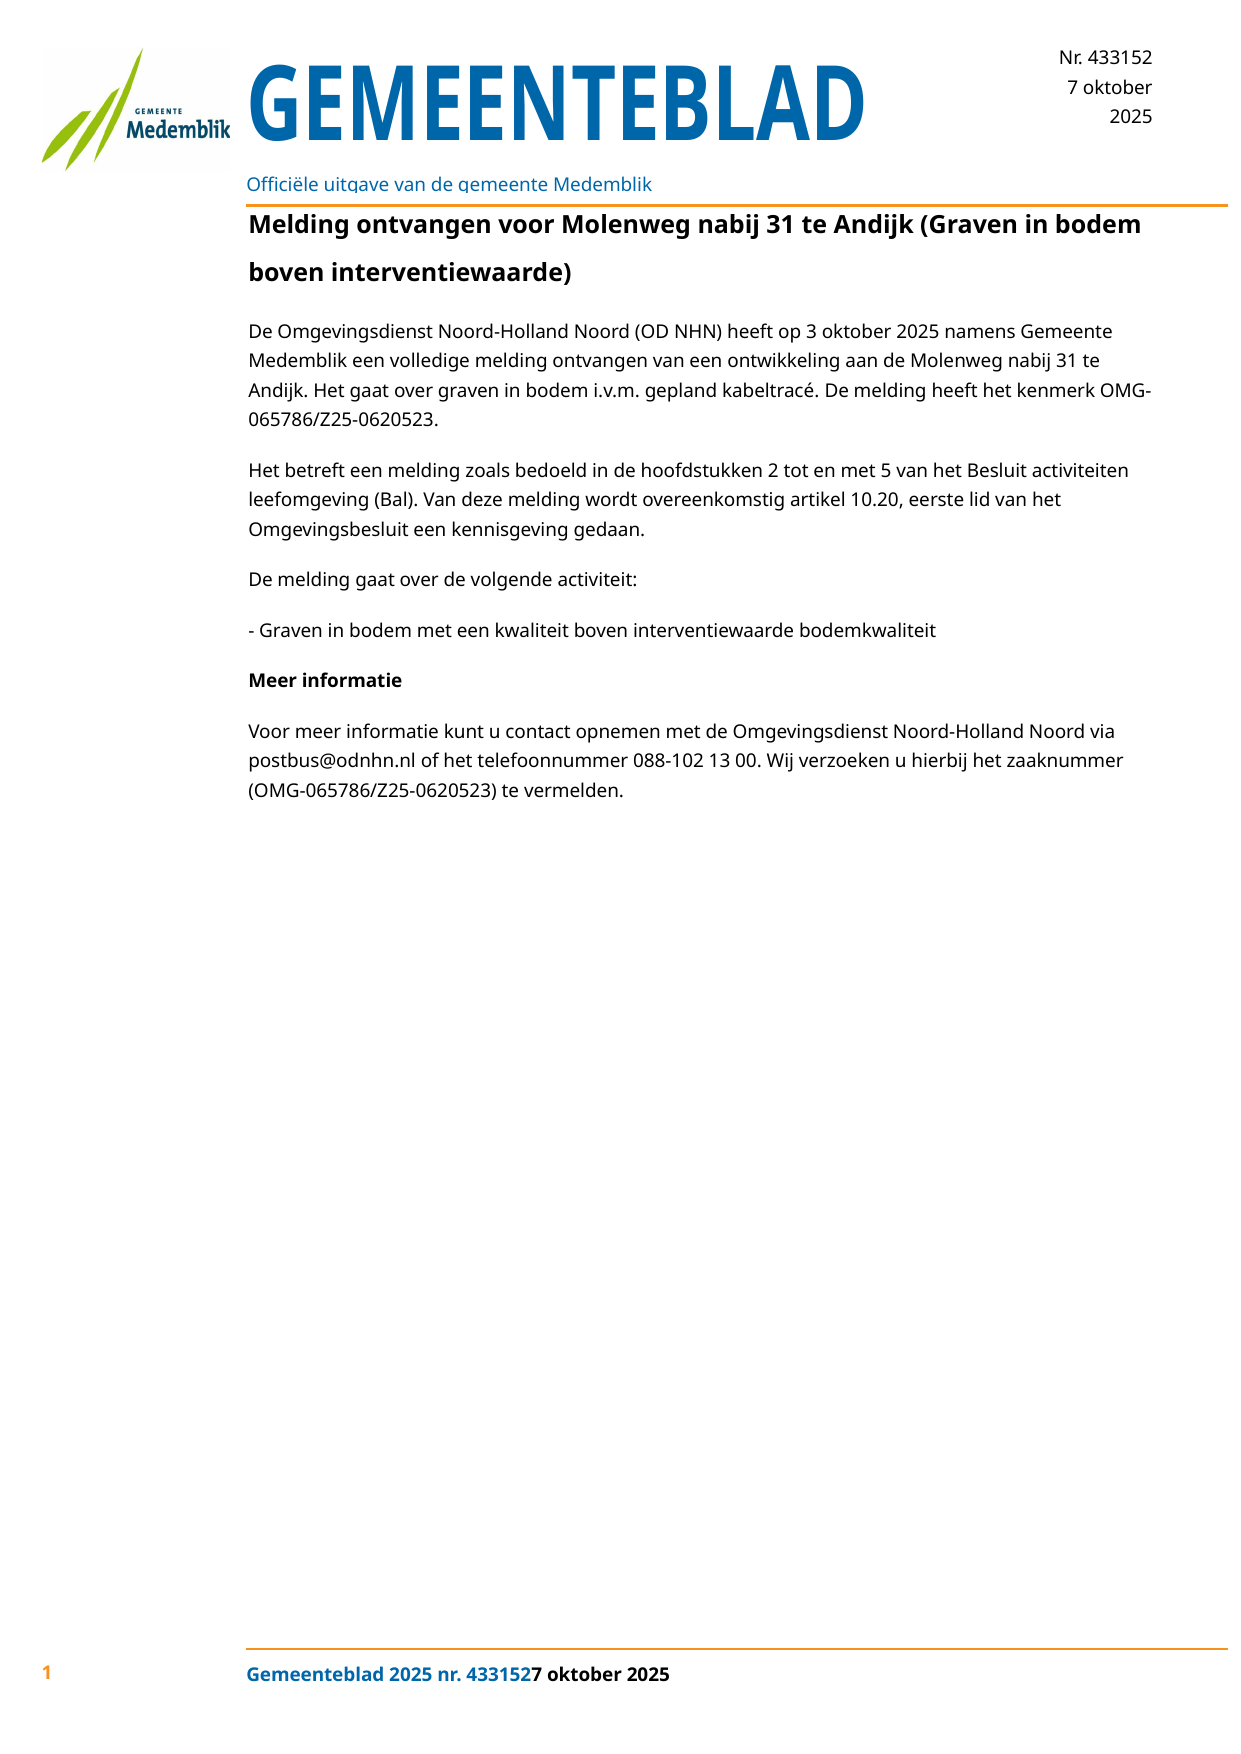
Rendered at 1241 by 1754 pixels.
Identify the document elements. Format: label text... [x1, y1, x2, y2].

text De Omgevingsdienst Noord-Holland Noord (OD NHN) heeft op 3 oktober 2025 namens Gemeente Medemblik een volledige melding ontvangen van een ontwikkeling aan de Molenweg nabij 31 te Andijk. Het gaat over graven in bodem i.v.m. gepland kabeltracé. De melding heeft het kenmerk OMG-065786/Z25-0620523. [248, 318, 1152, 432]
text - Graven in bodem met een kwaliteit boven interventiewaarde bodemkwaliteit [248, 617, 1152, 643]
text Voor meer informatie kunt u contact opnemen met de Omgevingsdienst Noord-Holland Noord via postbus@odnhn.nl of het telefoonnummer 088-102 13 00. Wij verzoeken u hierbij het zaaknummer (OMG-065786/Z25-0620523) te vermelden. [248, 718, 1152, 803]
text Het betreft een melding zoals bedoeld in de hoofdstukken 2 tot en met 5 van het Besluit activiteiten leefomgeving (Bal). Van deze melding wordt overeenkomstig artikel 10.20, eerste lid van het Omgevingsbesluit een kennisgeving gedaan. [248, 457, 1152, 542]
text Melding ontvangen voor Molenweg nabij 31 te Andijk (Graven in bodem boven interventiewaarde) [248, 207, 1152, 288]
text De melding gaat over de volgende activiteit: [248, 567, 1152, 592]
picture [41, 47, 231, 172]
text Meer informatie [248, 667, 1152, 693]
